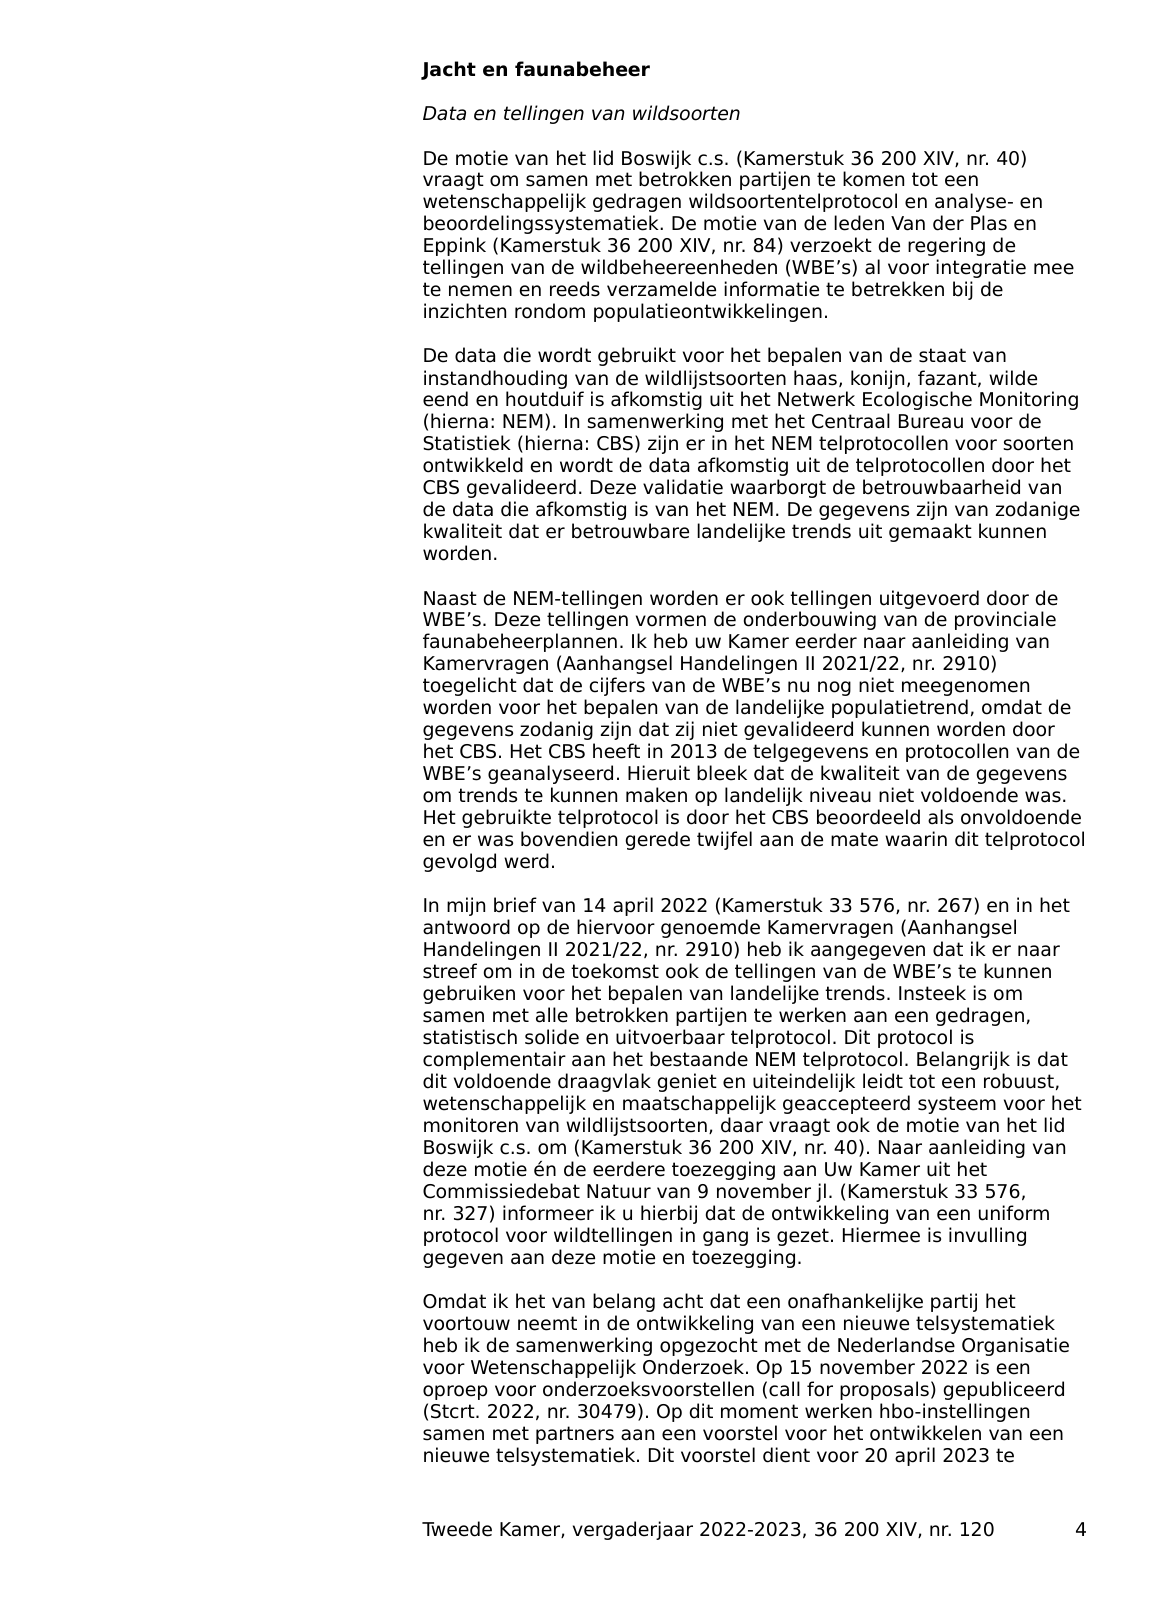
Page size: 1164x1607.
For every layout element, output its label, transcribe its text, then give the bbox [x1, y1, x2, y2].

text In mijn brief van 14 april 2022 (Kamerstuk 33 576, nr. 267) en in het antwoord op de hiervoor genoemde Kamervragen (Aanhangsel Handelingen II 2021/22, nr. 2910) heb ik aangegeven dat ik er naar streef om in de toekomst ook de tellingen van de WBE’s te kunnen gebruiken voor het bepalen van landelijke trends. Insteek is om samen met alle betrokken partijen te werken aan een gedragen, statistisch solide en uitvoerbaar telprotocol. Dit protocol is complementair aan het bestaande NEM telprotocol. Belangrijk is dat dit voldoende draagvlak geniet en uiteindelijk leidt tot een robuust, wetenschappelijk en maatschappelijk geaccepteerd systeem voor het monitoren van wildlijstsoorten, daar vraagt ook de motie van het lid Boswijk c.s. om (Kamerstuk 36 200 XIV, nr. 40). Naar aanleiding van deze motie én de eerdere toezegging aan Uw Kamer uit het Commissiedebat Natuur van 9 november jl. (Kamerstuk 33 576, nr. 327) informeer ik u hierbij dat de ontwikkeling van een uniform protocol voor wildtellingen in gang is gezet. Hiermee is invulling gegeven aan deze motie en toezegging. [422, 895, 1087, 1269]
text Omdat ik het van belang acht dat een onafhankelijke partij het voortouw neemt in de ontwikkeling van een nieuwe telsystematiek heb ik de samenwerking opgezocht met de Nederlandse Organisatie voor Wetenschappelijk Onderzoek. Op 15 november 2022 is een oproep voor onderzoeksvoorstellen (call for proposals) gepubliceerd (Stcrt. 2022, nr. 30479). Op dit moment werken hbo-instellingen samen met partners aan een voorstel voor het ontwikkelen van een nieuwe telsystematiek. Dit voorstel dient voor 20 april 2023 te [422, 1291, 1087, 1467]
text Naast de NEM-tellingen worden er ook tellingen uitgevoerd door de WBE’s. Deze tellingen vormen de onderbouwing van de provinciale faunabeheerplannen. Ik heb uw Kamer eerder naar aanleiding van Kamervragen (Aanhangsel Handelingen II 2021/22, nr. 2910) toegelicht dat de cijfers van de WBE’s nu nog niet meegenomen worden voor het bepalen van de landelijke populatietrend, omdat de gegevens zodanig zijn dat zij niet gevalideerd kunnen worden door het CBS. Het CBS heeft in 2013 de telgegevens en protocollen van de WBE’s geanalyseerd. Hieruit bleek dat de kwaliteit van de gegevens om trends te kunnen maken op landelijk niveau niet voldoende was. Het gebruikte telprotocol is door het CBS beoordeeld als onvoldoende en er was bovendien gerede twijfel aan de mate waarin dit telprotocol gevolgd werd. [422, 587, 1087, 873]
subtitle Data en tellingen van wildsoorten [422, 103, 1087, 125]
text De motie van het lid Boswijk c.s. (Kamerstuk 36 200 XIV, nr. 40) vraagt om samen met betrokken partijen te komen tot een wetenschappelijk gedragen wildsoortentelprotocol en analyse- en beoordelingssystematiek. De motie van de leden Van der Plas en Eppink (Kamerstuk 36 200 XIV, nr. 84) verzoekt de regering de tellingen van de wildbeheereenheden (WBE’s) al voor integratie mee te nemen en reeds verzamelde informatie te betrekken bij de inzichten rondom populatieontwikkelingen. [422, 147, 1087, 323]
text De data die wordt gebruikt voor het bepalen van de staat van instandhouding van de wildlijstsoorten haas, konijn, fazant, wilde eend en houtduif is afkomstig uit het Netwerk Ecologische Monitoring (hierna: NEM). In samenwerking met het Centraal Bureau voor de Statistiek (hierna: CBS) zijn er in het NEM telprotocollen voor soorten ontwikkeld en wordt de data afkomstig uit de telprotocollen door het CBS gevalideerd. Deze validatie waarborgt de betrouwbaarheid van de data die afkomstig is van het NEM. De gegevens zijn van zodanige kwaliteit dat er betrouwbare landelijke trends uit gemaakt kunnen worden. [422, 345, 1087, 565]
subtitle Jacht en faunabeheer [422, 59, 1087, 81]
